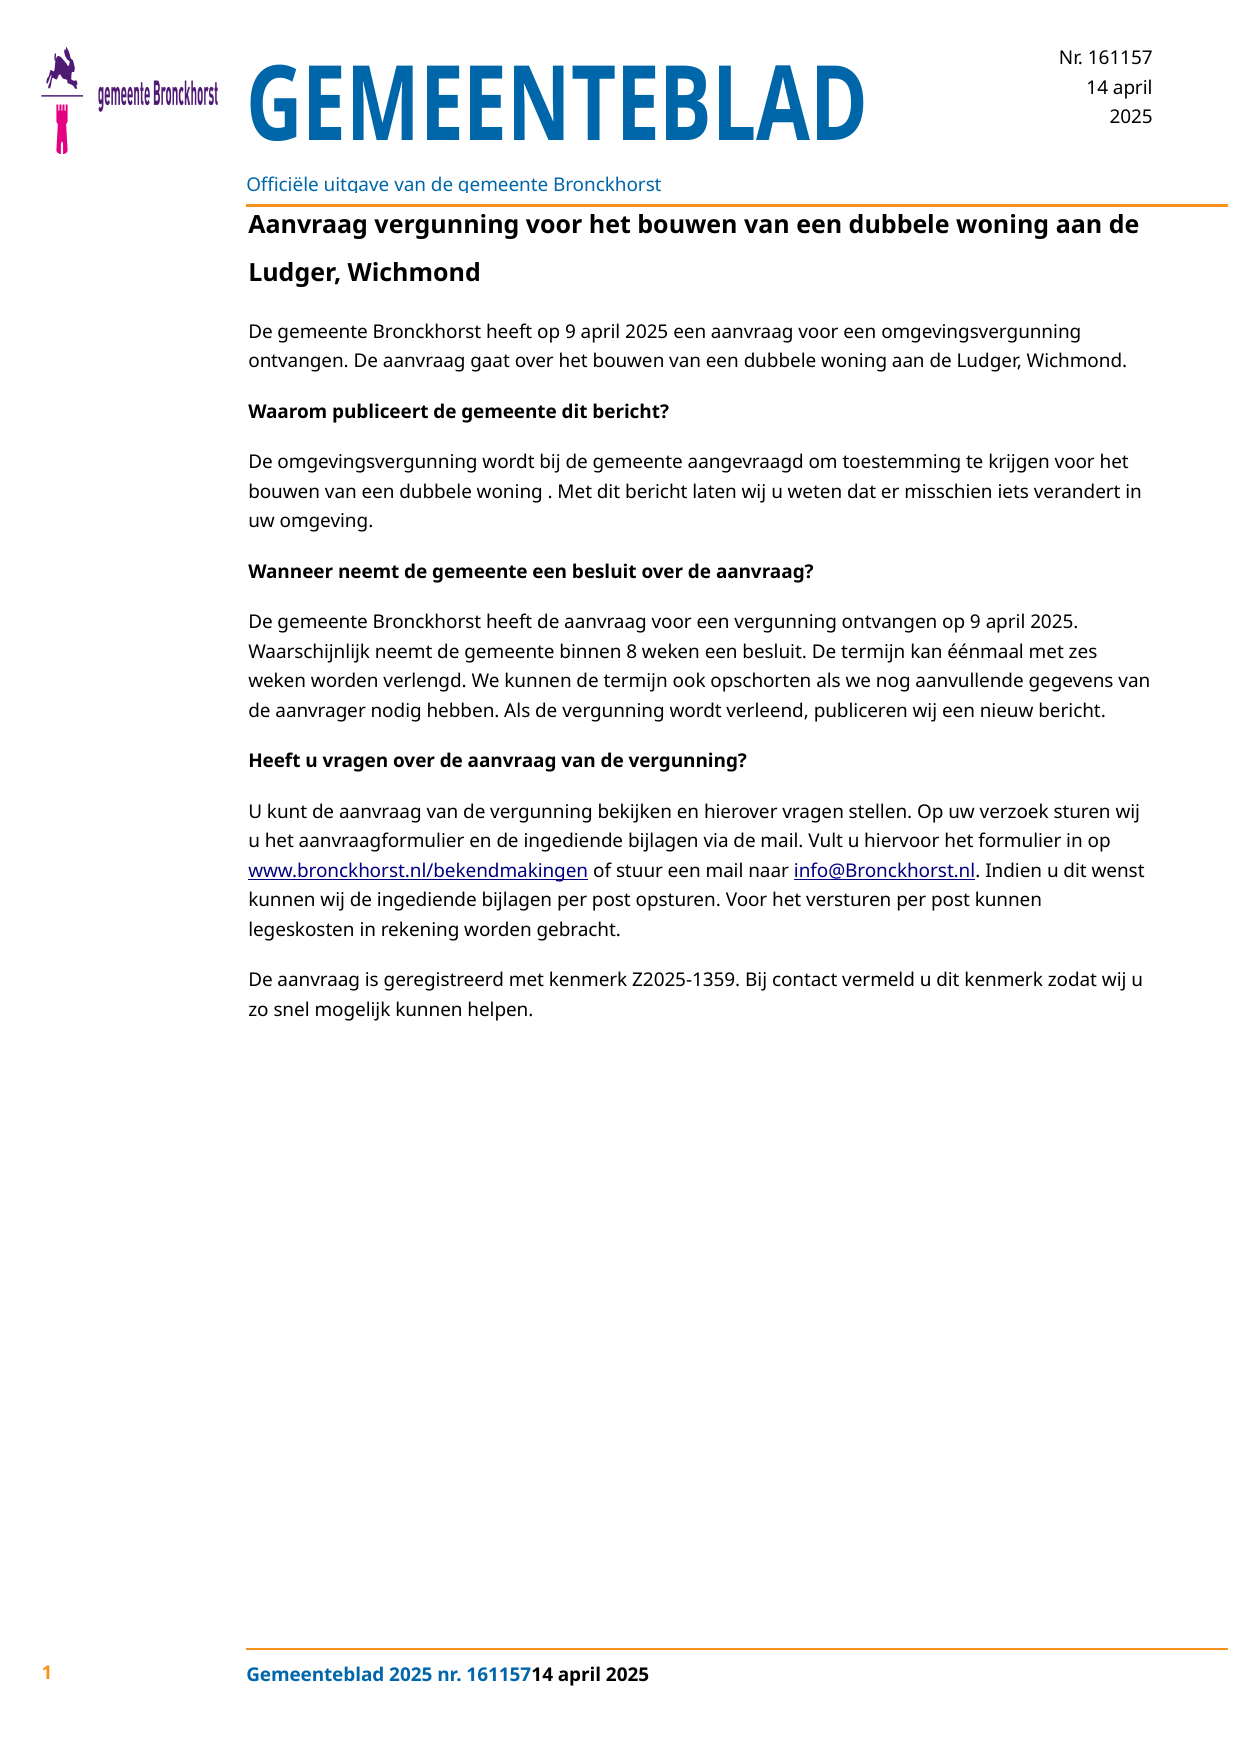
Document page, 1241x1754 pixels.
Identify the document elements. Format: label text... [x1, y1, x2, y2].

text De omgevingsvergunning wordt bij de gemeente aangevraagd om toestemming te krijgen voor het bouwen van een dubbele woning . Met dit bericht laten wij u weten dat er misschien iets verandert in uw omgeving. [248, 448, 1152, 533]
text De gemeente Bronckhorst heeft op 9 april 2025 een aanvraag voor een omgevingsvergunning ontvangen. De aanvraag gaat over het bouwen van een dubbele woning aan de Ludger, Wichmond. [248, 318, 1152, 373]
text De gemeente Bronckhorst heeft de aanvraag voor een vergunning ontvangen op 9 april 2025. Waarschijnlijk neemt de gemeente binnen 8 weken een besluit. De termijn kan éénmaal met zes weken worden verlengd. We kunnen de termijn ook opschorten als we nog aanvullende gegevens van de aanvrager nodig hebben. Als de vergunning wordt verleend, publiceren wij een nieuw bericht. [248, 608, 1152, 723]
text U kunt de aanvraag van de vergunning bekijken en hierover vragen stellen. Op uw verzoek sturen wij u het aanvraagformulier en de ingediende bijlagen via de mail. Vult u hiervoor het formulier in op www.bronckhorst.nl/bekendmakingen of stuur een mail naar info@Bronckhorst.nl. Indien u dit wenst kunnen wij de ingediende bijlagen per post opsturen. Voor het versturen per post kunnen legeskosten in rekening worden gebracht. [248, 798, 1152, 942]
text Waarom publiceert de gemeente dit bericht? [248, 398, 1152, 424]
picture [41, 47, 231, 172]
text Wanneer neemt de gemeente een besluit over de aanvraag? [248, 558, 1152, 584]
text Aanvraag vergunning voor het bouwen van een dubbele woning aan de Ludger, Wichmond [248, 207, 1152, 288]
text De aanvraag is geregistreerd met kenmerk Z2025-1359. Bij contact vermeld u dit kenmerk zodat wij u zo snel mogelijk kunnen helpen. [248, 967, 1152, 1022]
text Heeft u vragen over de aanvraag van de vergunning? [248, 747, 1152, 773]
